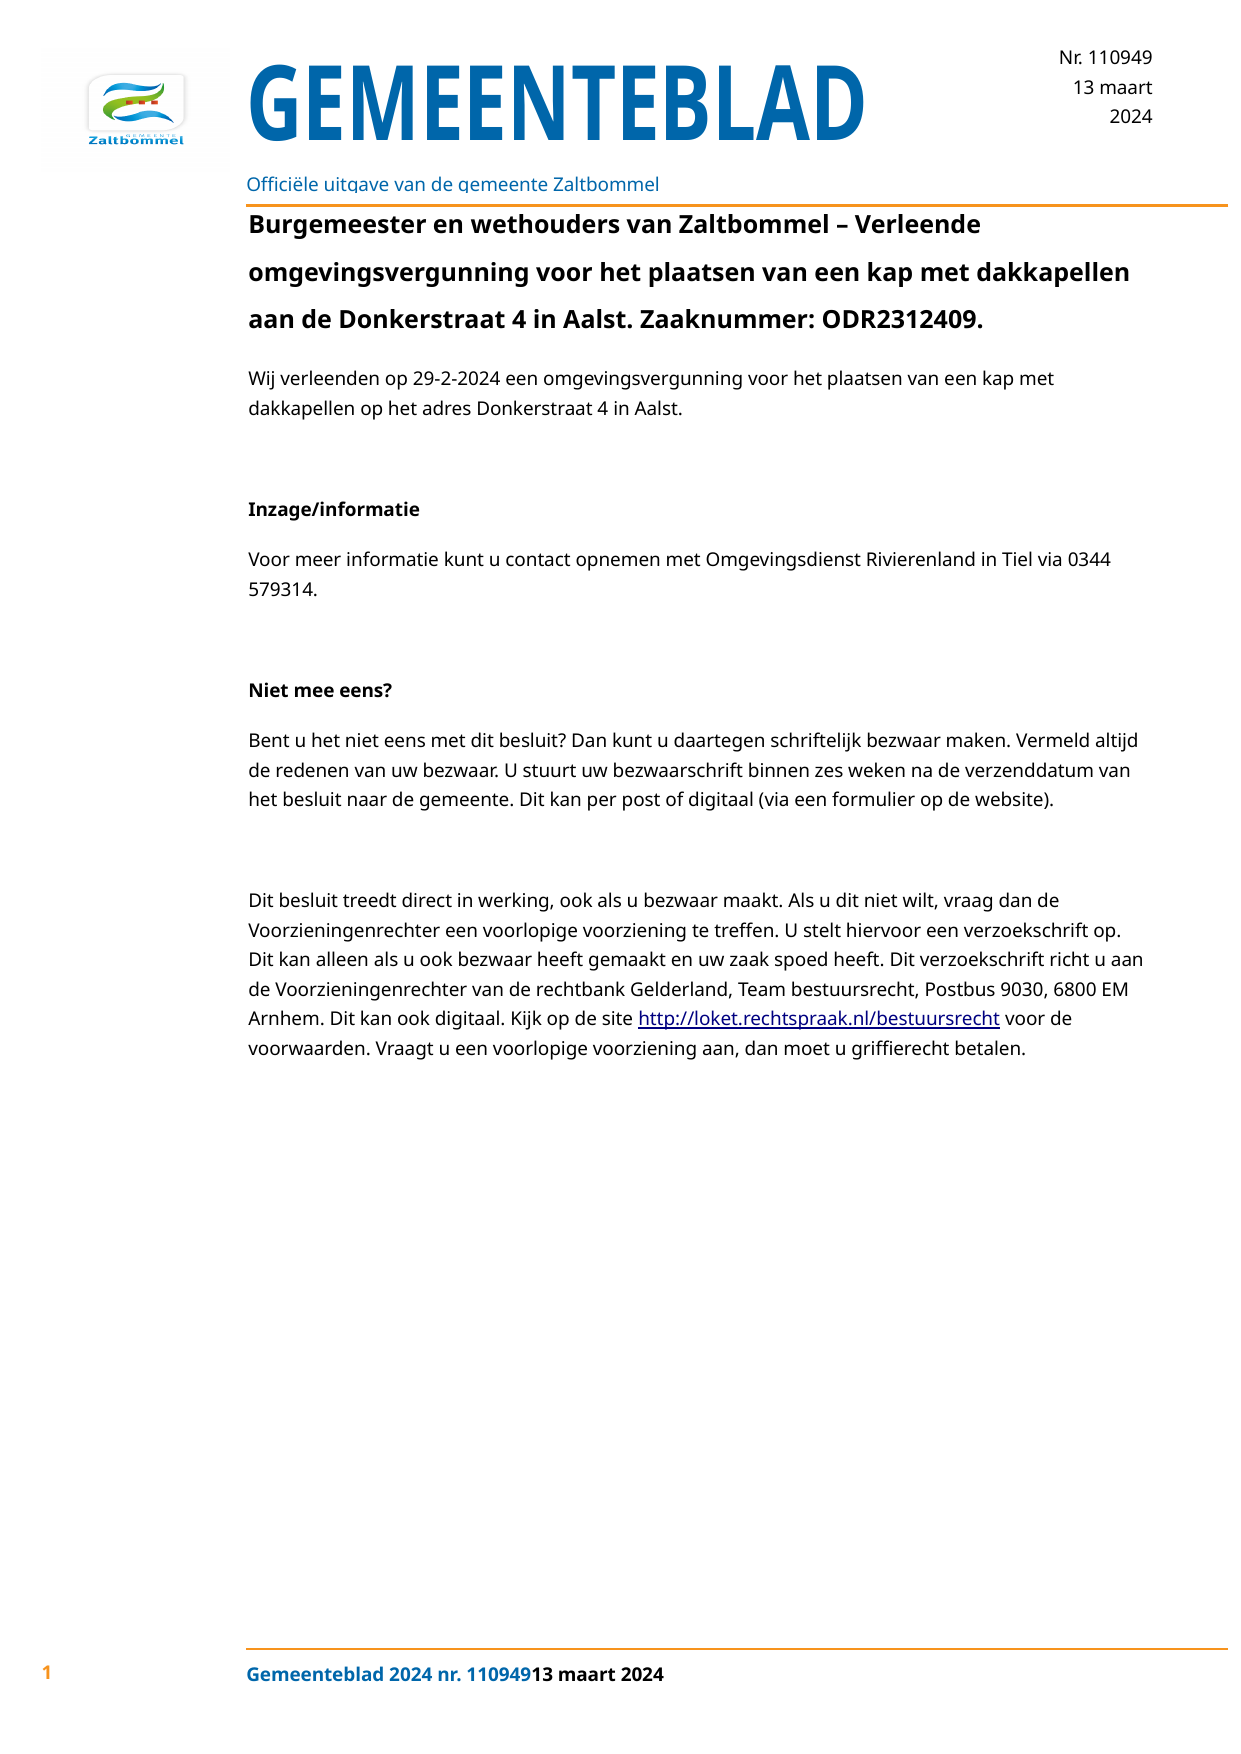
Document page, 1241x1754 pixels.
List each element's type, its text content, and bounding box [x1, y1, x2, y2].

picture [41, 47, 231, 172]
text Burgemeester en wethouders van Zaltbommel – Verleende omgevingsvergunning voor het plaatsen van een kap met dakkapellen aan de Donkerstraat 4 in Aalst. Zaaknummer: ODR2312409. [248, 207, 1152, 336]
text Dit besluit treedt direct in werking, ook als u bezwaar maakt. Als u dit niet wilt, vraag dan de Voorzieningenrechter een voorlopige voorziening te treffen. U stelt hiervoor een verzoekschrift op. Dit kan alleen als u ook bezwaar heeft gemaakt en uw zaak spoed heeft. Dit verzoekschrift richt u aan de Voorzieningenrechter van de rechtbank Gelderland, Team bestuursrecht, Postbus 9030, 6800 EM Arnhem. Dit kan ook digitaal. Kijk op de site http://loket.rechtspraak.nl/bestuursrecht voor de voorwaarden. Vraagt u een voorlopige voorziening aan, dan moet u griffierecht betalen. [248, 887, 1152, 1061]
text Bent u het niet eens met dit besluit? Dan kunt u daartegen schriftelijk bezwaar maken. Vermeld altijd de redenen van uw bezwaar. U stuurt uw bezwaarschrift binnen zes weken na de verzenddatum van het besluit naar de gemeente. Dit kan per post of digitaal (via een formulier op de website). [248, 727, 1152, 812]
text Voor meer informatie kunt u contact opnemen met Omgevingsdienst Rivierenland in Tiel via 0344 579314. [248, 546, 1152, 602]
text Wij verleenden op 29-2-2024 een omgevingsvergunning voor het plaatsen van een kap met dakkapellen op het adres Donkerstraat 4 in Aalst. [248, 366, 1152, 421]
text Inzage/informatie [248, 496, 1152, 522]
text Niet mee eens? [248, 677, 1152, 702]
